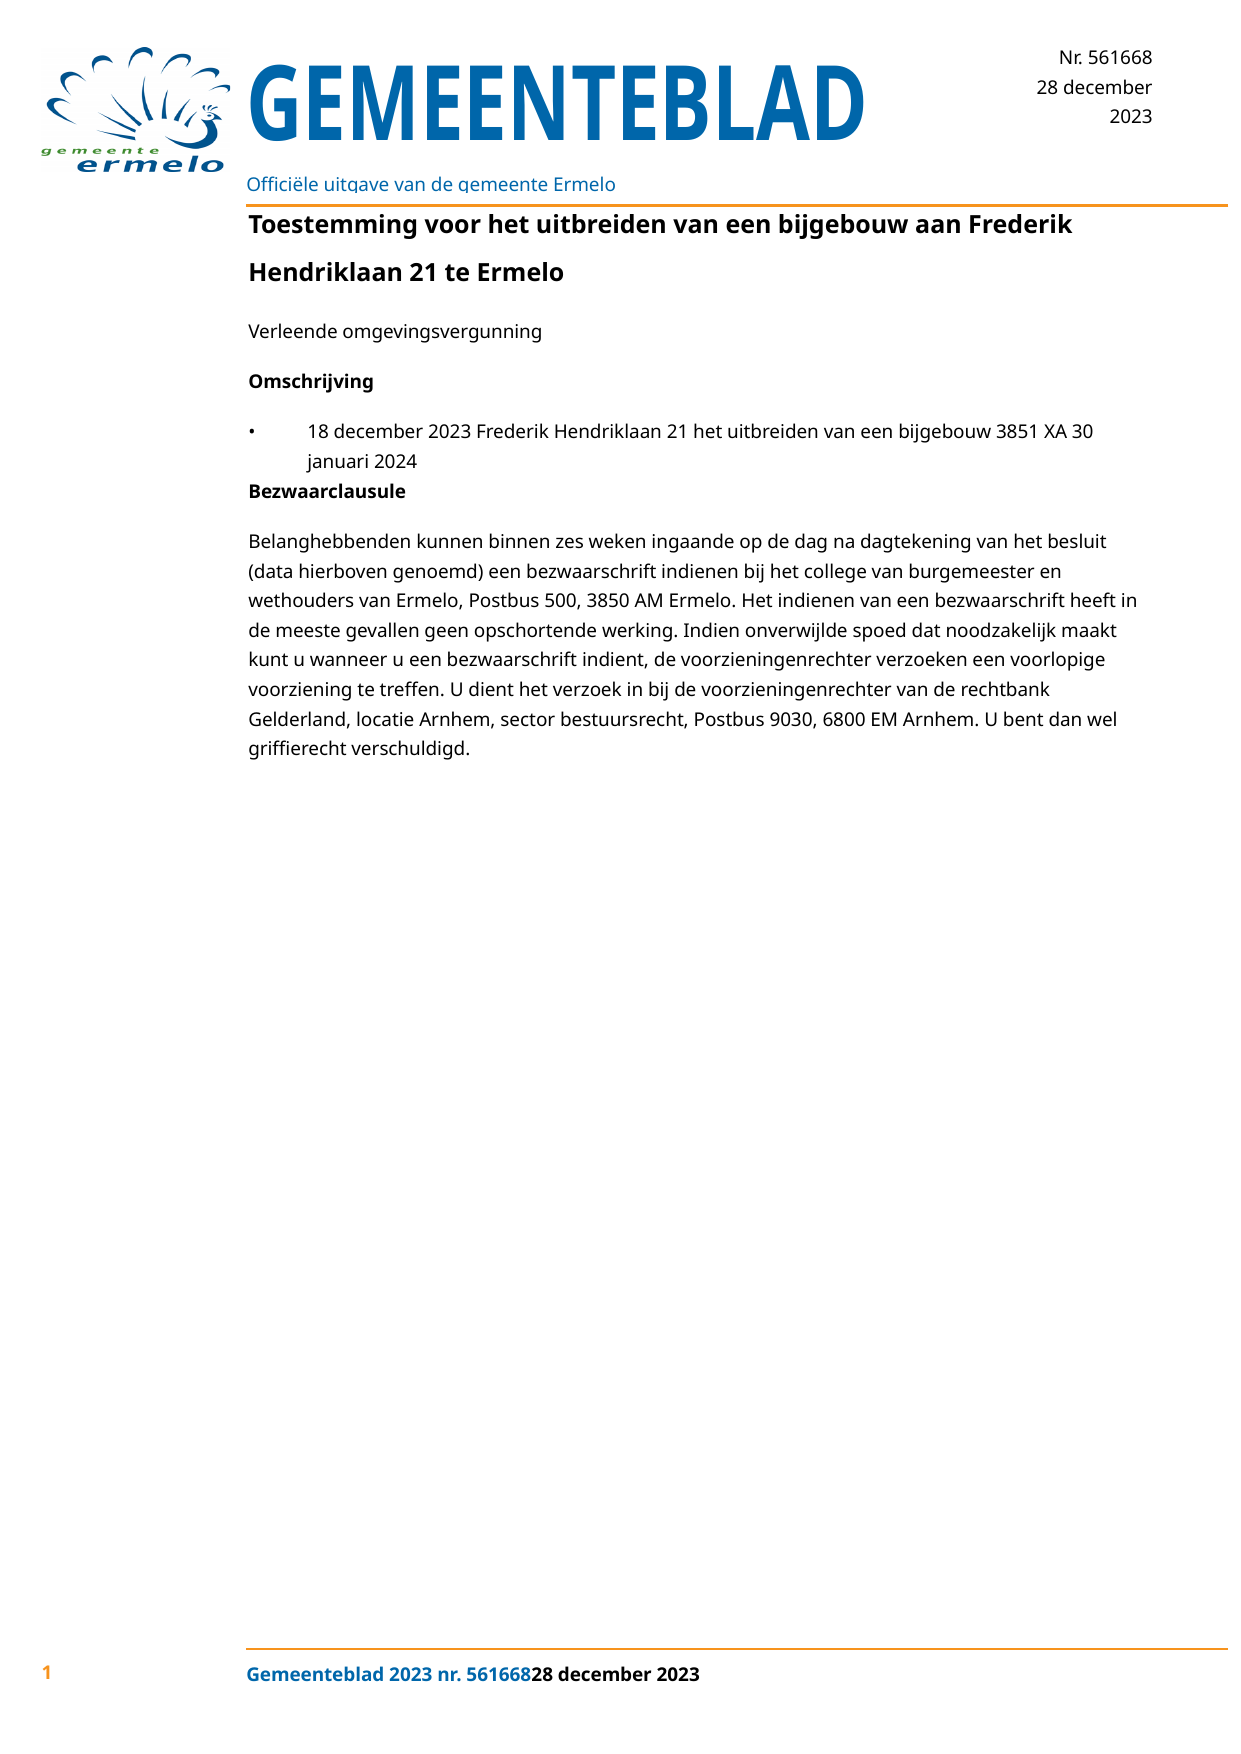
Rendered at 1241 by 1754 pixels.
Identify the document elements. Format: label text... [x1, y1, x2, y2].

text Bezwaarclausule [248, 478, 1152, 504]
text Omschrijving [248, 368, 1152, 394]
text Verleende omgevingsvergunning [248, 318, 1152, 344]
text Belanghebbenden kunnen binnen zes weken ingaande op de dag na dagtekening van het besluit (data hierboven genoemd) een bezwaarschrift indienen bij het college van burgemeester en wethouders van Ermelo, Postbus 500, 3850 AM Ermelo. Het indienen van een bezwaarschrift heeft in de meeste gevallen geen opschortende werking. Indien onverwijlde spoed dat noodzakelijk maakt kunt u wanneer u een bezwaarschrift indient, de voorzieningenrechter verzoeken een voorlopige voorziening te treffen. U dient het verzoek in bij de voorzieningenrechter van de rechtbank Gelderland, locatie Arnhem, sector bestuursrecht, Postbus 9030, 6800 EM Arnhem. U bent dan wel griffierecht verschuldigd. [248, 528, 1152, 761]
list 18 december 2023 Frederik Hendriklaan 21 het uitbreiden van een bijgebouw 3851 XA 30 januari 2024 [248, 419, 1152, 474]
text Toestemming voor het uitbreiden van een bijgebouw aan Frederik Hendriklaan 21 te Ermelo [248, 207, 1152, 288]
picture [41, 47, 231, 172]
